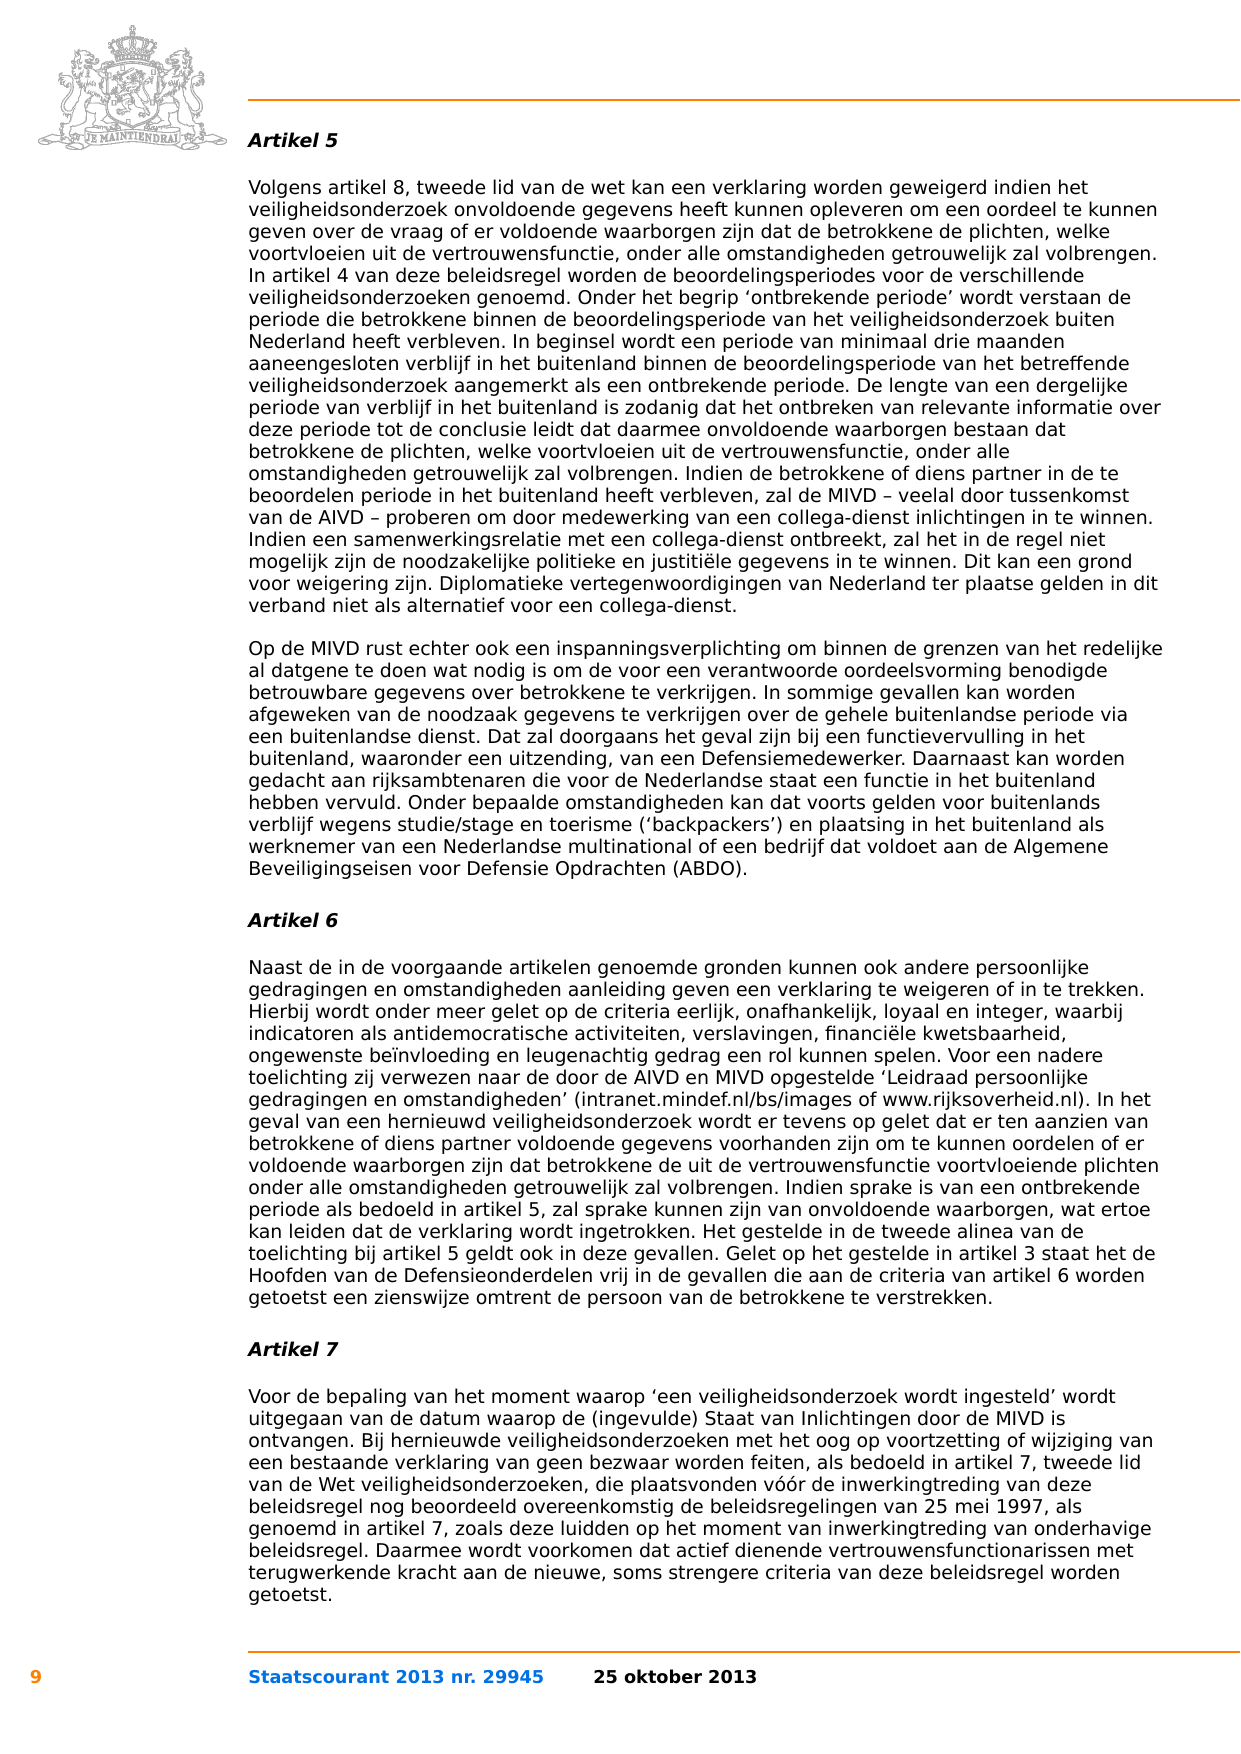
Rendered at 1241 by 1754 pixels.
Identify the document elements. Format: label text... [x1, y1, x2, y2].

text Op de MIVD rust echter ook een inspanningsverplichting om binnen de grenzen van het redelijke al datgene te doen wat nodig is om de voor een verantwoorde oordeelsvorming benodigde betrouwbare gegevens over betrokkene te verkrijgen. In sommige gevallen kan worden afgeweken van de noodzaak gegevens te verkrijgen over de gehele buitenlandse periode via een buitenlandse dienst. Dat zal doorgaans het geval zijn bij een functievervulling in het buitenland, waaronder een uitzending, van een Defensiemedewerker. Daarnaast kan worden gedacht aan rijksambtenaren die voor de Nederlandse staat een functie in het buitenland hebben vervuld. Onder bepaalde omstandigheden kan dat voorts gelden voor buitenlands verblijf wegens studie/stage en toerisme (‘backpackers’) en plaatsing in het buitenland als werknemer van een Nederlandse multinational of een bedrijf dat voldoet aan de Algemene Beveiligingseisen voor Defensie Opdrachten (ABDO). [248, 638, 1163, 880]
subtitle Artikel 6 [248, 910, 1163, 932]
picture [38, 25, 227, 150]
subtitle Artikel 7 [248, 1339, 1163, 1361]
text Volgens artikel 8, tweede lid van de wet kan een verklaring worden geweigerd indien het veiligheidsonderzoek onvoldoende gegevens heeft kunnen opleveren om een oordeel te kunnen geven over de vraag of er voldoende waarborgen zijn dat de betrokkene de plichten, welke voortvloeien uit de vertrouwensfunctie, onder alle omstandigheden getrouwelijk zal volbrengen. In artikel 4 van deze beleidsregel worden de beoordelingsperiodes voor de verschillende veiligheidsonderzoeken genoemd. Onder het begrip ‘ontbrekende periode’ wordt verstaan de periode die betrokkene binnen de beoordelingsperiode van het veiligheidsonderzoek buiten Nederland heeft verbleven. In beginsel wordt een periode van minimaal drie maanden aaneengesloten verblijf in het buitenland binnen de beoordelingsperiode van het betreffende veiligheidsonderzoek aangemerkt als een ontbrekende periode. De lengte van een dergelijke periode van verblijf in het buitenland is zodanig dat het ontbreken van relevante informatie over deze periode tot de conclusie leidt dat daarmee onvoldoende waarborgen bestaan dat betrokkene de plichten, welke voortvloeien uit de vertrouwensfunctie, onder alle omstandigheden getrouwelijk zal volbrengen. Indien de betrokkene of diens partner in de te beoordelen periode in het buitenland heeft verbleven, zal de MIVD – veelal door tussenkomst van de AIVD – proberen om door medewerking van een collega-dienst inlichtingen in te winnen. Indien een samenwerkingsrelatie met een collega-dienst ontbreekt, zal het in de regel niet mogelijk zijn de noodzakelijke politieke en justitiële gegevens in te winnen. Dit kan een grond voor weigering zijn. Diplomatieke vertegenwoordigingen van Nederland ter plaatse gelden in dit verband niet als alternatief voor een collega-dienst. [248, 177, 1163, 616]
text Voor de bepaling van het moment waarop ‘een veiligheidsonderzoek wordt ingesteld’ wordt uitgegaan van de datum waarop de (ingevulde) Staat van Inlichtingen door de MIVD is ontvangen. Bij hernieuwde veiligheidsonderzoeken met het oog op voortzetting of wijziging van een bestaande verklaring van geen bezwaar worden feiten, als bedoeld in artikel 7, tweede lid van de Wet veiligheidsonderzoeken, die plaatsvonden vóór de inwerkingtreding van deze beleidsregel nog beoordeeld overeenkomstig de beleidsregelingen van 25 mei 1997, als genoemd in artikel 7, zoals deze luidden op het moment van inwerkingtreding van onderhavige beleidsregel. Daarmee wordt voorkomen dat actief dienende vertrouwensfunctionarissen met terugwerkende kracht aan de nieuwe, soms strengere criteria van deze beleidsregel worden getoetst. [248, 1386, 1163, 1606]
subtitle Artikel 5 [248, 130, 1163, 152]
text Naast de in de voorgaande artikelen genoemde gronden kunnen ook andere persoonlijke gedragingen en omstandigheden aanleiding geven een verklaring te weigeren of in te trekken. Hierbij wordt onder meer gelet op de criteria eerlijk, onafhankelijk, loyaal en integer, waarbij indicatoren als antidemocratische activiteiten, verslavingen, financiële kwetsbaarheid, ongewenste beïnvloeding en leugenachtig gedrag een rol kunnen spelen. Voor een nadere toelichting zij verwezen naar de door de AIVD en MIVD opgestelde ‘Leidraad persoonlijke gedragingen en omstandigheden’ (intranet.mindef.nl/bs/images of www.rijksoverheid.nl). In het geval van een hernieuwd veiligheidsonderzoek wordt er tevens op gelet dat er ten aanzien van betrokkene of diens partner voldoende gegevens voorhanden zijn om te kunnen oordelen of er voldoende waarborgen zijn dat betrokkene de uit de vertrouwensfunctie voortvloeiende plichten onder alle omstandigheden getrouwelijk zal volbrengen. Indien sprake is van een ontbrekende periode als bedoeld in artikel 5, zal sprake kunnen zijn van onvoldoende waarborgen, wat ertoe kan leiden dat de verklaring wordt ingetrokken. Het gestelde in de tweede alinea van de toelichting bij artikel 5 geldt ook in deze gevallen. Gelet op het gestelde in artikel 3 staat het de Hoofden van de Defensieonderdelen vrij in de gevallen die aan de criteria van artikel 6 worden getoetst een zienswijze omtrent de persoon van de betrokkene te verstrekken. [248, 957, 1163, 1309]
